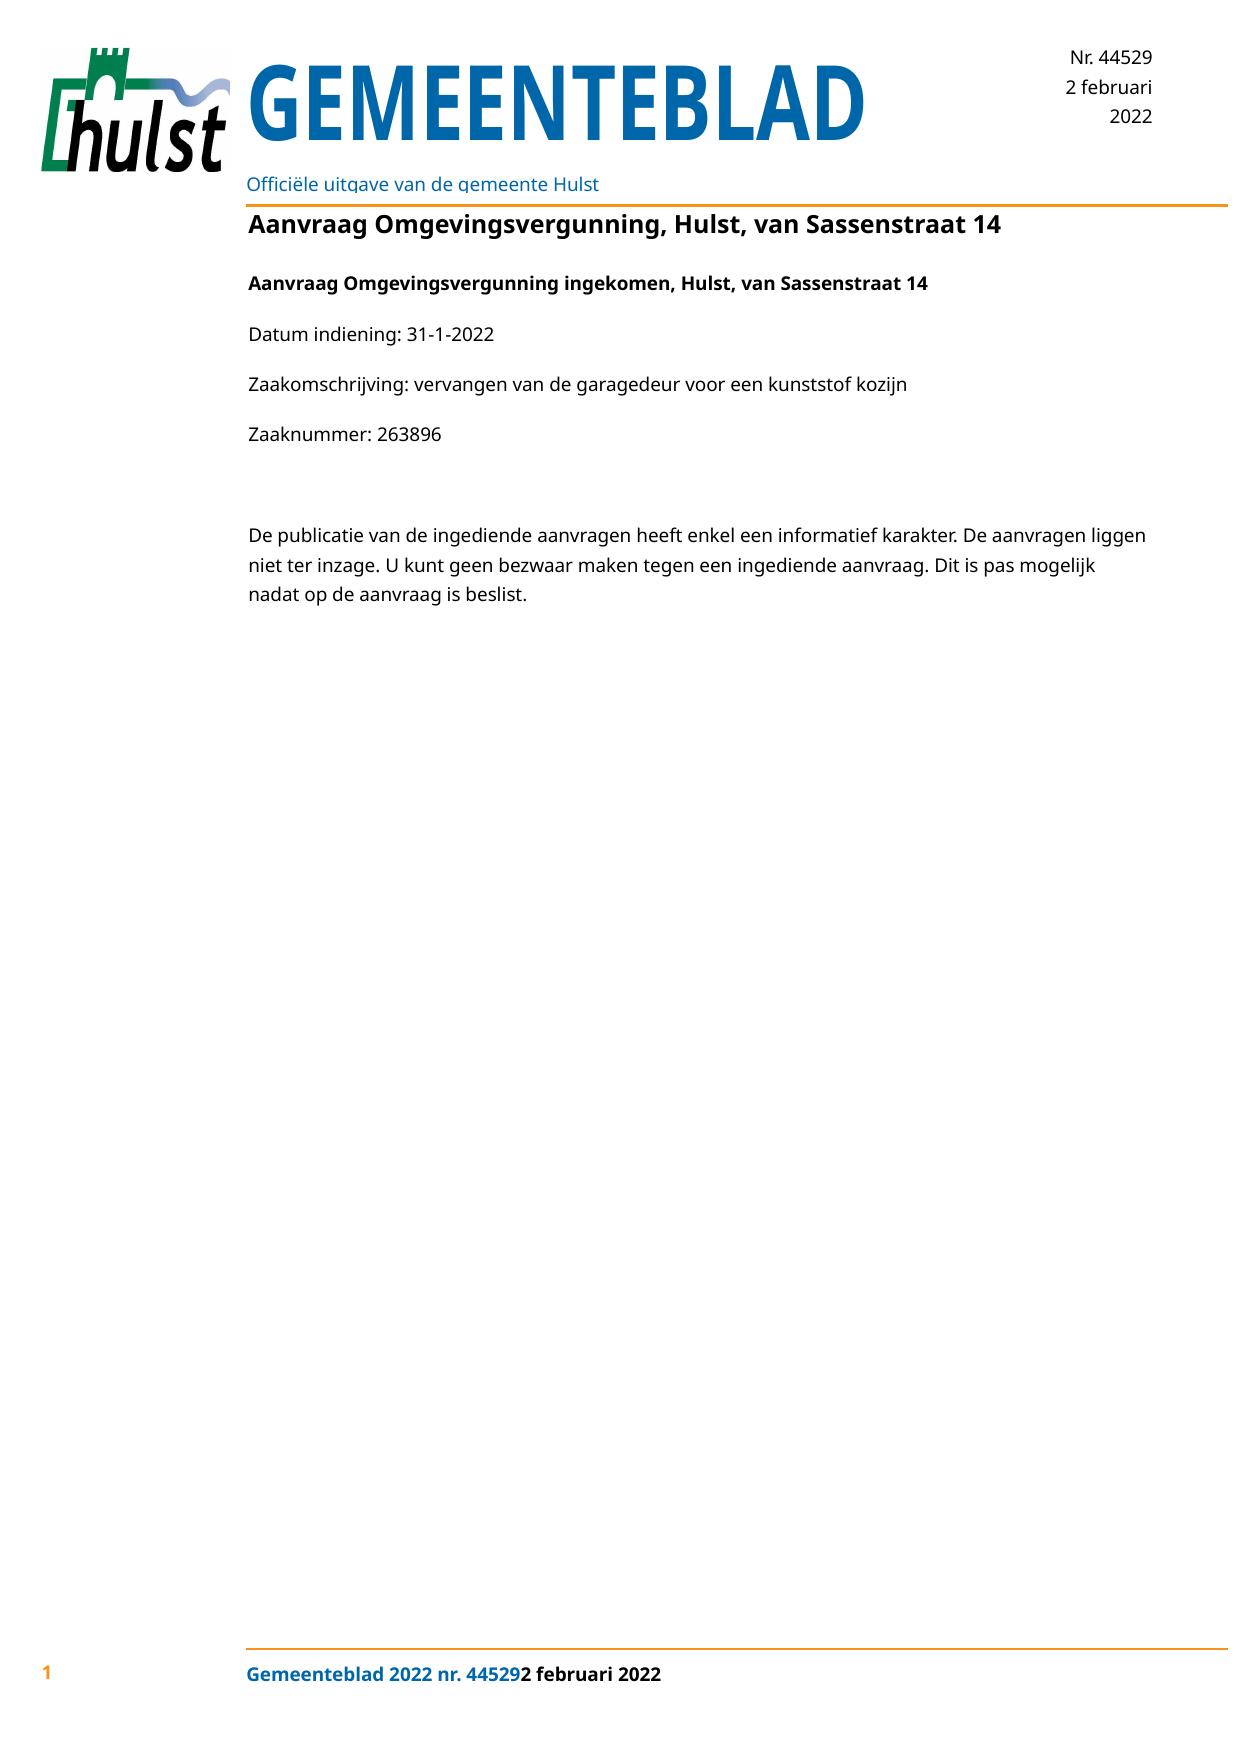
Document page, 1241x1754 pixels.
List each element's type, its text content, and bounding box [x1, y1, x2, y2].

text Aanvraag Omgevingsvergunning ingekomen, Hulst, van Sassenstraat 14 [248, 270, 1152, 296]
picture [41, 47, 231, 172]
text Zaaknummer: 263896 [248, 422, 1152, 447]
text Aanvraag Omgevingsvergunning, Hulst, van Sassenstraat 14 [248, 207, 1152, 241]
text Datum indiening: 31-1-2022 [248, 321, 1152, 346]
text De publicatie van de ingediende aanvragen heeft enkel een informatief karakter. De aanvragen liggen niet ter inzage. U kunt geen bezwaar maken tegen een ingediende aanvraag. Dit is pas mogelijk nadat op de aanvraag is beslist. [248, 522, 1152, 607]
text Zaakomschrijving: vervangen van de garagedeur voor een kunststof kozijn [248, 371, 1152, 397]
